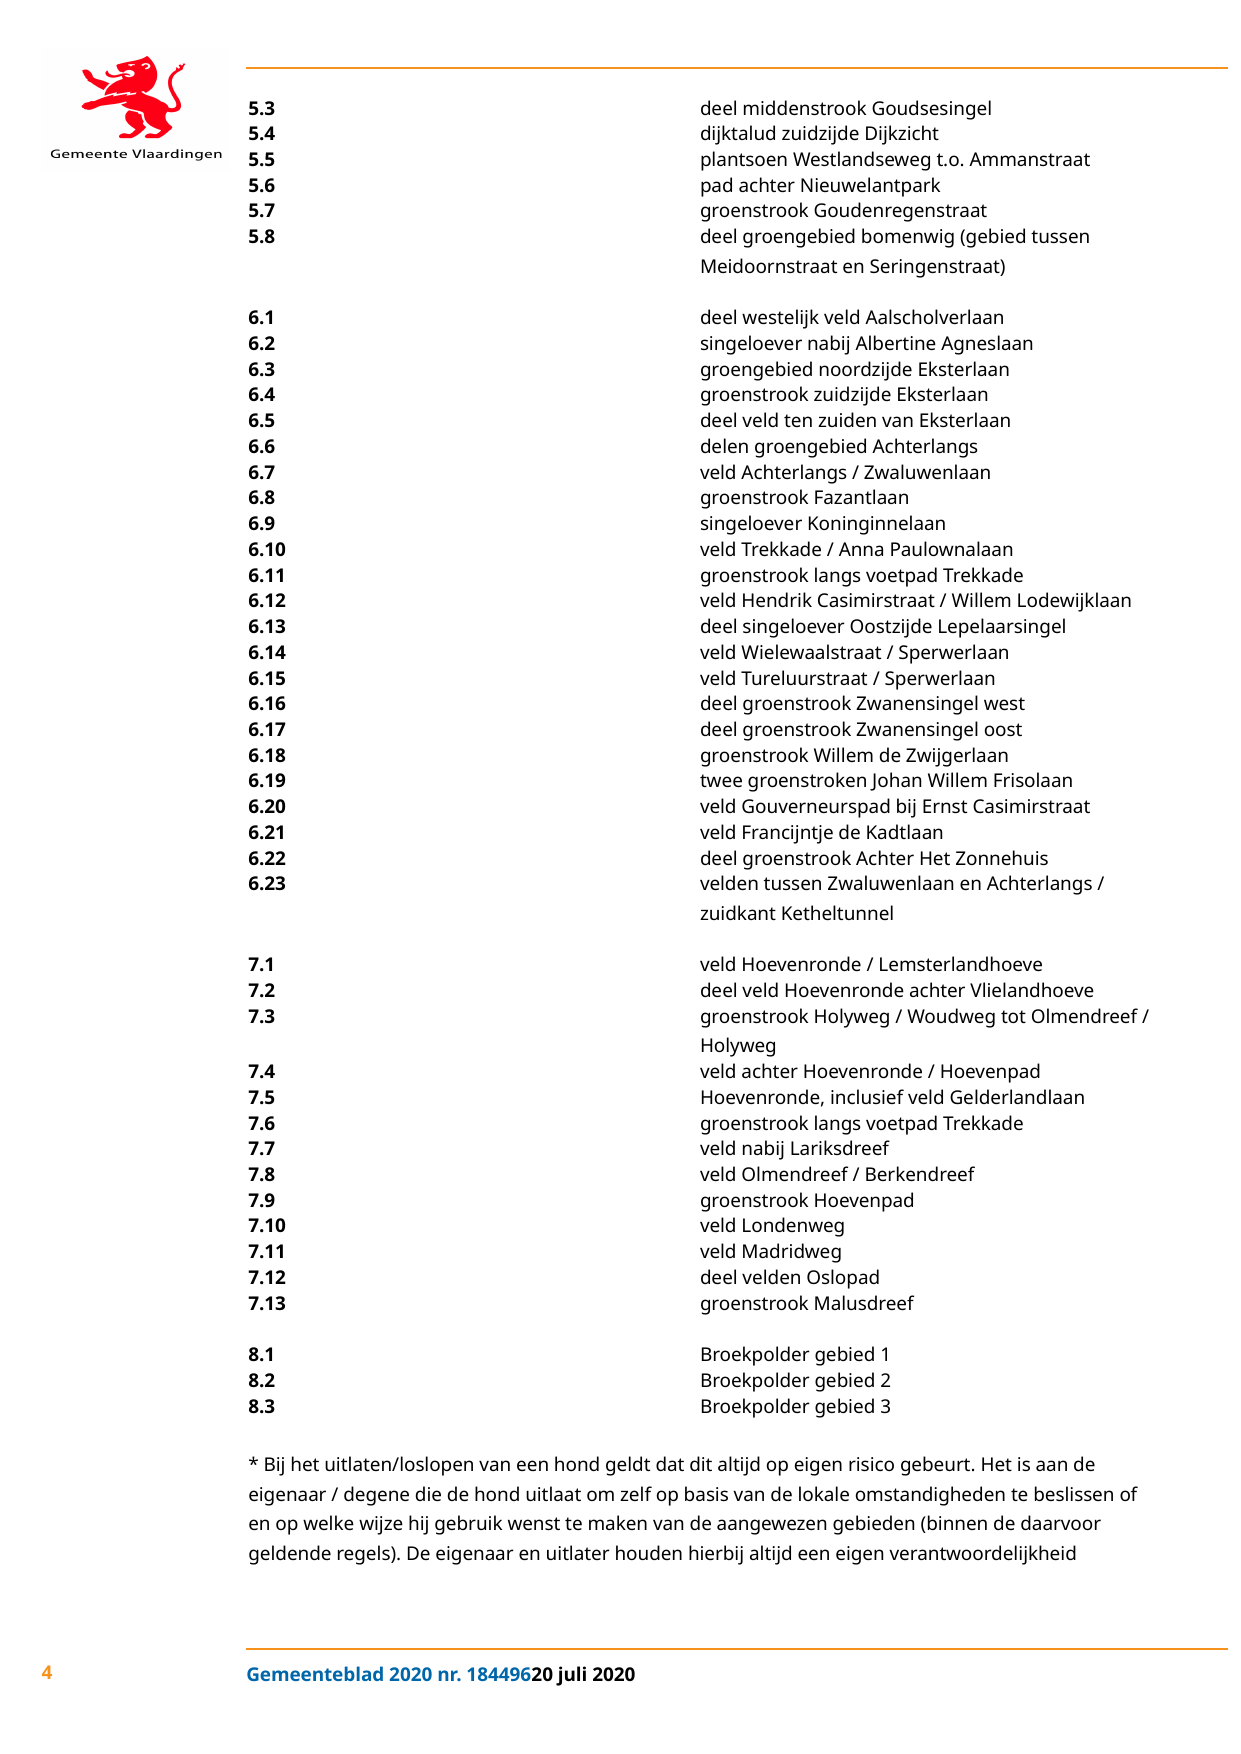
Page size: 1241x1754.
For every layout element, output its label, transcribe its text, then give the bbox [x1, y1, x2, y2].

table_cell 7.6 [248, 1110, 700, 1136]
table_cell 6.8 [248, 485, 700, 510]
table_cell pad achter Nieuwelantpark [700, 172, 1152, 198]
table_cell deel veld Hoevenronde achter Vlielandhoeve [700, 977, 1152, 1003]
table_cell 7.4 [248, 1058, 700, 1084]
table_cell deel westelijk veld Aalscholverlaan [700, 305, 1152, 330]
table_cell dijktalud zuidzijde Dijkzicht [700, 121, 1152, 146]
table_cell veld Londenweg [700, 1213, 1152, 1238]
table_cell 6.19 [248, 768, 700, 793]
table_cell Broekpolder gebied 1 [700, 1341, 1152, 1367]
table_cell [248, 926, 700, 952]
table_cell 7.9 [248, 1187, 700, 1213]
table_cell 6.22 [248, 845, 700, 871]
table_cell deel singeloever Oostzijde Lepelaarsingel [700, 613, 1152, 639]
table_cell singeloever nabij Albertine Agneslaan [700, 330, 1152, 356]
table_cell veld Hendrik Casimirstraat / Willem Lodewijklaan [700, 588, 1152, 613]
table_cell groengebied noordzijde Eksterlaan [700, 356, 1152, 382]
table_cell 5.6 [248, 172, 700, 198]
table_cell 6.21 [248, 819, 700, 845]
table_cell Broekpolder gebied 3 [700, 1393, 1152, 1418]
table_cell 6.23 [248, 871, 700, 926]
table_cell 5.7 [248, 198, 700, 223]
table_cell veld Hoevenronde / Lemsterlandhoeve [700, 952, 1152, 977]
table_cell veld Francijntje de Kadtlaan [700, 819, 1152, 845]
table_cell Broekpolder gebied 2 [700, 1367, 1152, 1393]
table_cell deel groenstrook Zwanensingel oost [700, 716, 1152, 742]
table_cell 8.2 [248, 1367, 700, 1393]
table_cell 7.1 [248, 952, 700, 977]
table_cell [700, 926, 1152, 952]
table_cell groenstrook Willem de Zwijgerlaan [700, 742, 1152, 768]
table_cell 6.10 [248, 536, 700, 562]
text * Bij het uitlaten/loslopen van een hond geldt dat dit altijd op eigen risico gebeurt. Het is aan de eigenaar / degene die de hond uitlaat om zelf op basis van de lokale omstandigheden te beslissen of en op welke wijze hij gebruik wenst te maken van de aangewezen gebieden (binnen de daarvoor geldende regels). De eigenaar en uitlater houden hierbij altijd een eigen verantwoordelijkheid [248, 1451, 1152, 1566]
table_cell [700, 1316, 1152, 1341]
table_cell deel groenstrook Achter Het Zonnehuis [700, 845, 1152, 871]
table_cell 7.13 [248, 1290, 700, 1316]
table_cell 6.1 [248, 305, 700, 330]
table_cell 6.16 [248, 690, 700, 716]
table_cell 7.3 [248, 1003, 700, 1058]
table_cell 7.5 [248, 1084, 700, 1110]
table_cell 6.14 [248, 639, 700, 665]
table_cell veld Gouverneurspad bij Ernst Casimirstraat [700, 793, 1152, 819]
table_cell deel middenstrook Goudsesingel [700, 95, 1152, 121]
table_cell 6.4 [248, 382, 700, 407]
table_cell 6.11 [248, 562, 700, 587]
table_cell 5.4 [248, 121, 700, 146]
table_cell 7.8 [248, 1161, 700, 1187]
table_cell 5.8 [248, 224, 700, 279]
table_cell groenstrook langs voetpad Trekkade [700, 1110, 1152, 1136]
table_cell [248, 279, 700, 304]
table_cell 7.10 [248, 1213, 700, 1238]
table_cell veld achter Hoevenronde / Hoevenpad [700, 1058, 1152, 1084]
table_cell 7.11 [248, 1239, 700, 1264]
table_cell 6.18 [248, 742, 700, 768]
table_cell groenstrook Malusdreef [700, 1290, 1152, 1316]
picture [41, 47, 231, 172]
table_cell groenstrook Holyweg / Woudweg tot Olmendreef / Holyweg [700, 1003, 1152, 1058]
table_cell groenstrook Hoevenpad [700, 1187, 1152, 1213]
table_cell deel groenstrook Zwanensingel west [700, 690, 1152, 716]
table_cell 6.12 [248, 588, 700, 613]
table_cell 5.3 [248, 95, 700, 121]
table_cell veld Tureluurstraat / Sperwerlaan [700, 665, 1152, 690]
table_cell veld Olmendreef / Berkendreef [700, 1161, 1152, 1187]
table_cell 6.6 [248, 433, 700, 459]
table_cell Hoevenronde, inclusief veld Gelderlandlaan [700, 1084, 1152, 1110]
table_cell deel velden Oslopad [700, 1264, 1152, 1290]
table_cell 6.5 [248, 408, 700, 433]
table_cell 6.7 [248, 459, 700, 484]
table_cell singeloever Koninginnelaan [700, 510, 1152, 536]
table_cell 6.15 [248, 665, 700, 690]
table_cell 8.1 [248, 1341, 700, 1367]
table_cell 7.2 [248, 977, 700, 1003]
table_cell 6.20 [248, 793, 700, 819]
table_cell deel groengebied bomenwig (gebied tussen Meidoornstraat en Seringenstraat) [700, 224, 1152, 279]
table_cell veld nabij Lariksdreef [700, 1136, 1152, 1161]
table_cell [248, 1316, 700, 1341]
table_cell 6.9 [248, 510, 700, 536]
table_cell veld Madridweg [700, 1239, 1152, 1264]
table_cell groenstrook langs voetpad Trekkade [700, 562, 1152, 587]
table_cell deel veld ten zuiden van Eksterlaan [700, 408, 1152, 433]
table_cell groenstrook zuidzijde Eksterlaan [700, 382, 1152, 407]
table_cell 5.5 [248, 146, 700, 172]
table_cell velden tussen Zwaluwenlaan en Achterlangs / zuidkant Ketheltunnel [700, 871, 1152, 926]
table_cell delen groengebied Achterlangs [700, 433, 1152, 459]
table_cell veld Achterlangs / Zwaluwenlaan [700, 459, 1152, 484]
table_cell 7.7 [248, 1136, 700, 1161]
table_cell groenstrook Fazantlaan [700, 485, 1152, 510]
table_cell twee groenstroken Johan Willem Frisolaan [700, 768, 1152, 793]
table_cell veld Wielewaalstraat / Sperwerlaan [700, 639, 1152, 665]
table_cell [700, 279, 1152, 304]
table_cell groenstrook Goudenregenstraat [700, 198, 1152, 223]
table_cell plantsoen Westlandseweg t.o. Ammanstraat [700, 146, 1152, 172]
table_cell 7.12 [248, 1264, 700, 1290]
table_cell 6.17 [248, 716, 700, 742]
table_cell 8.3 [248, 1393, 700, 1418]
table_cell 6.2 [248, 330, 700, 356]
table_cell 6.3 [248, 356, 700, 382]
table_cell 6.13 [248, 613, 700, 639]
table_cell veld Trekkade / Anna Paulownalaan [700, 536, 1152, 562]
